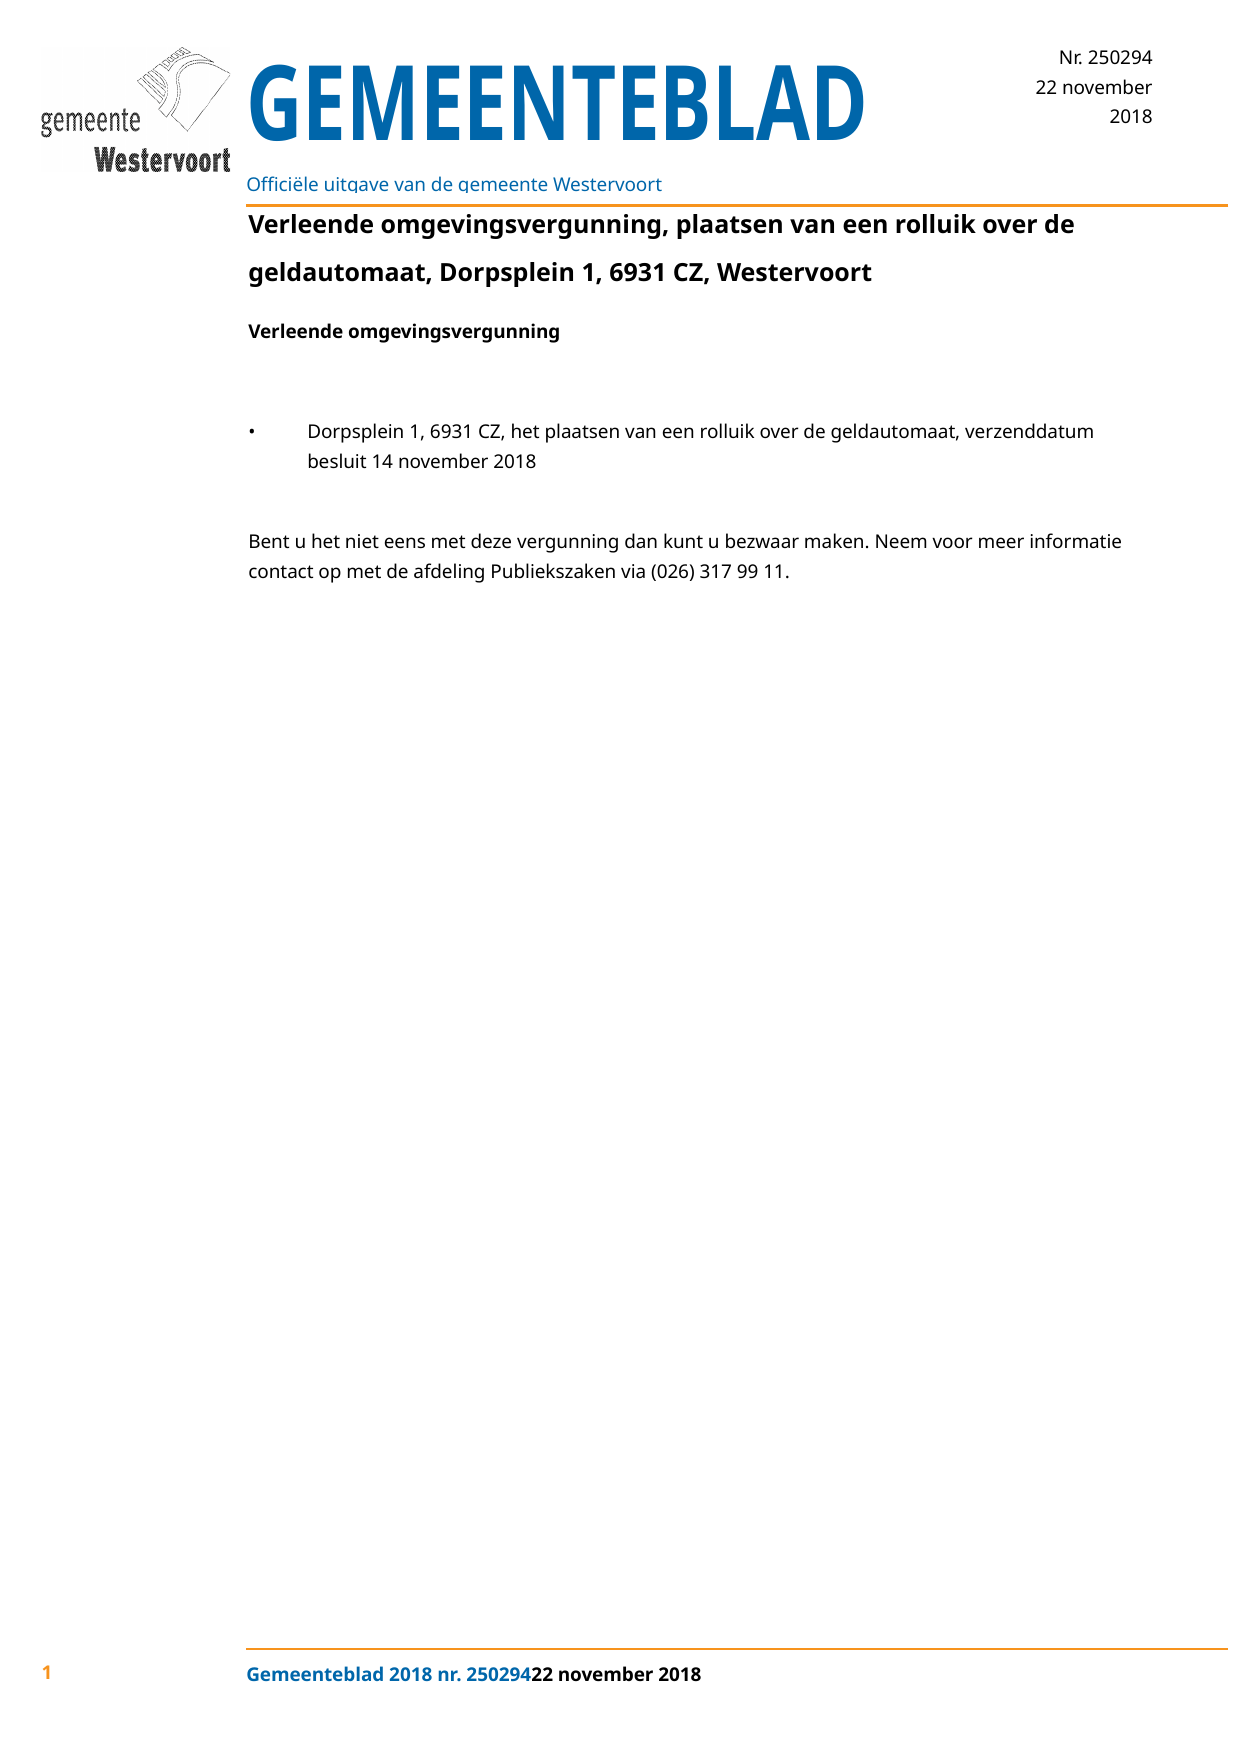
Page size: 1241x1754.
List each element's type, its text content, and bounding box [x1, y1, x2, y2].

text Verleende omgevingsvergunning, plaatsen van een rolluik over de geldautomaat, Dorpsplein 1, 6931 CZ, Westervoort [248, 207, 1152, 288]
picture [41, 47, 231, 172]
text Bent u het niet eens met deze vergunning dan kunt u bezwaar maken. Neem voor meer informatie contact op met de afdeling Publiekszaken via (026) 317 99 11. [248, 528, 1152, 584]
text Verleende omgevingsvergunning [248, 318, 1152, 344]
list Dorpsplein 1, 6931 CZ, het plaatsen van een rolluik over de geldautomaat, verzenddatum besluit 14 november 2018 [248, 419, 1152, 474]
